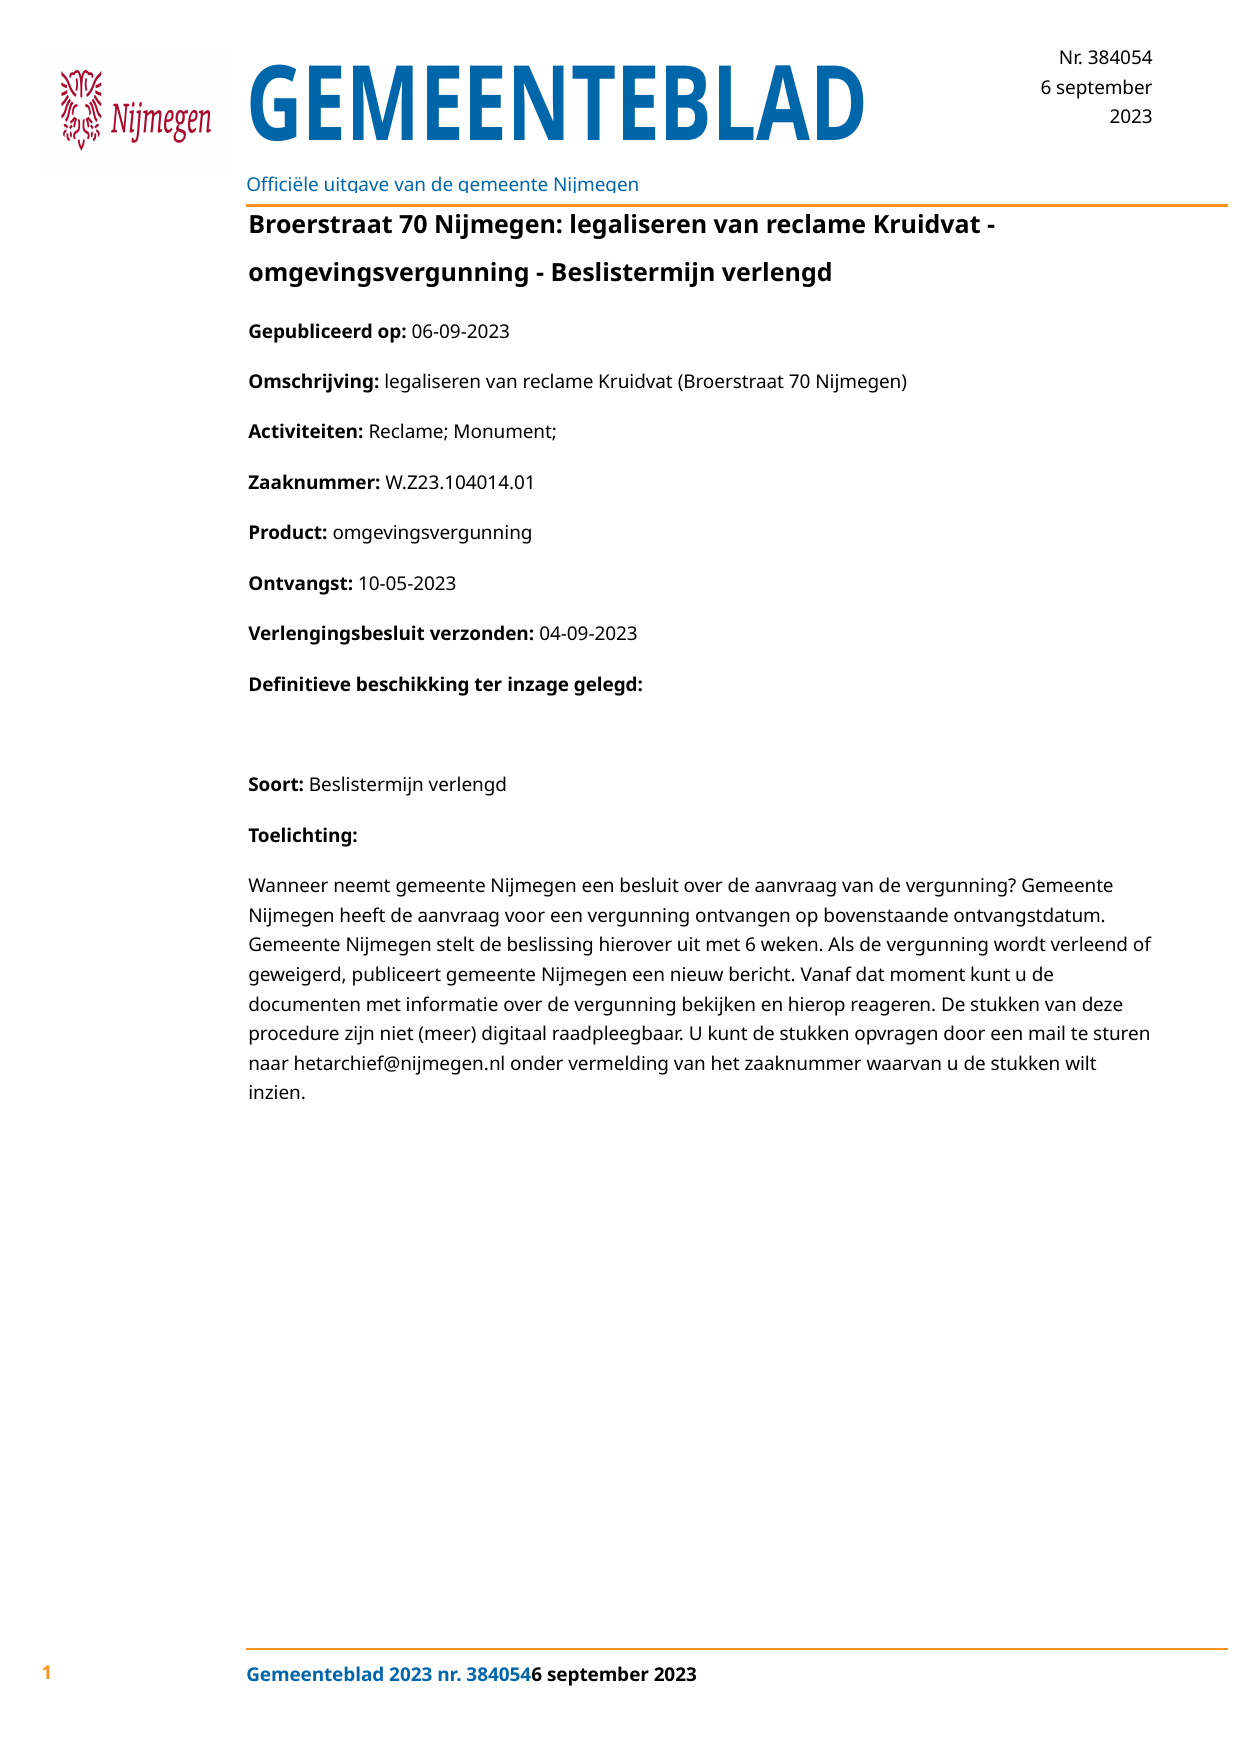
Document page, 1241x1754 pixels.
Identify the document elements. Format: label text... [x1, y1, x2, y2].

text Ontvangst: 10-05-2023 [248, 570, 1152, 596]
text Omschrijving: legaliseren van reclame Kruidvat (Broerstraat 70 Nijmegen) [248, 368, 1152, 394]
text Toelichting: [248, 822, 1152, 848]
text Gepubliceerd op: 06-09-2023 [248, 318, 1152, 344]
text Broerstraat 70 Nijmegen: legaliseren van reclame Kruidvat - omgevingsvergunning - Beslistermijn verlengd [248, 207, 1152, 288]
text Product: omgevingsvergunning [248, 519, 1152, 545]
picture [41, 47, 231, 172]
text Wanneer neemt gemeente Nijmegen een besluit over de aanvraag van de vergunning? Gemeente Nijmegen heeft de aanvraag voor een vergunning ontvangen op bovenstaande ontvangstdatum. Gemeente Nijmegen stelt de beslissing hierover uit met 6 weken. Als de vergunning wordt verleend of geweigerd, publiceert gemeente Nijmegen een nieuw bericht. Vanaf dat moment kunt u de documenten met informatie over de vergunning bekijken en hierop reageren. De stukken van deze procedure zijn niet (meer) digitaal raadpleegbaar. U kunt de stukken opvragen door een mail te sturen naar hetarchief@nijmegen.nl onder vermelding van het zaaknummer waarvan u de stukken wilt inzien. [248, 872, 1152, 1105]
text Verlengingsbesluit verzonden: 04-09-2023 [248, 620, 1152, 646]
text Activiteiten: Reclame; Monument; [248, 419, 1152, 444]
text Zaaknummer: W.Z23.104014.01 [248, 469, 1152, 495]
text Soort: Beslistermijn verlengd [248, 772, 1152, 797]
text Definitieve beschikking ter inzage gelegd: [248, 671, 1152, 697]
